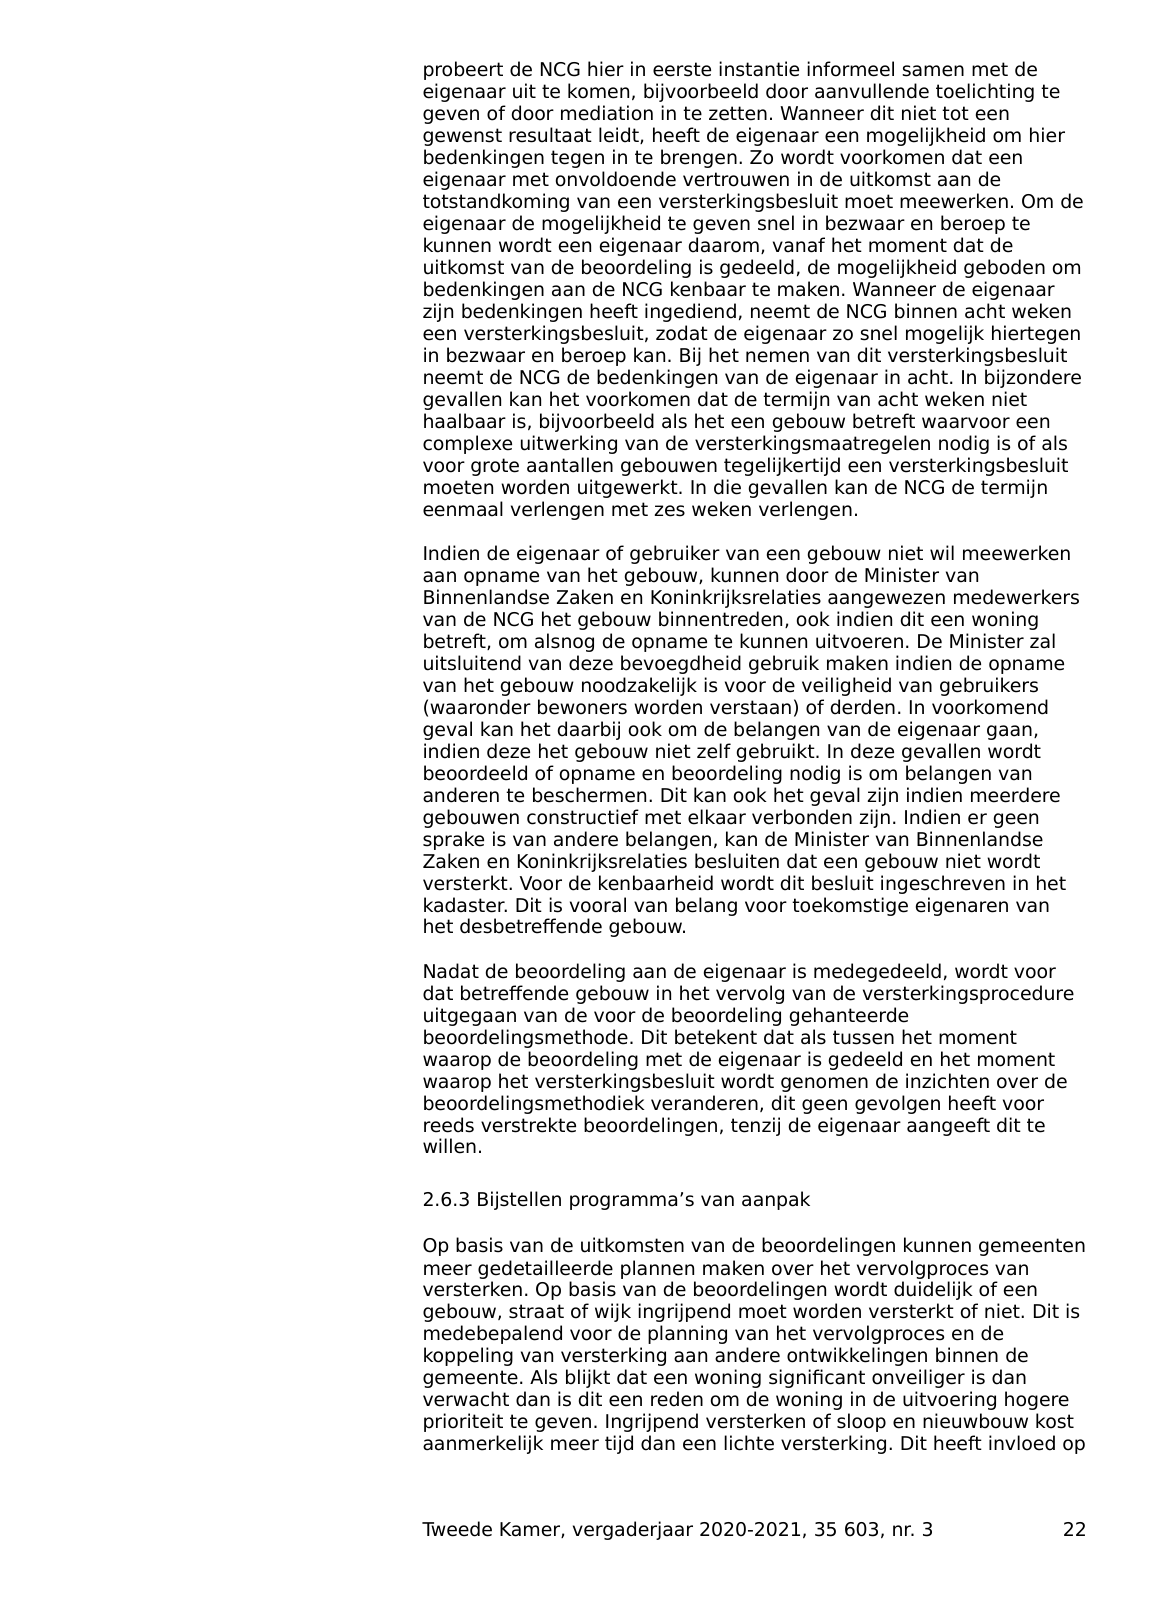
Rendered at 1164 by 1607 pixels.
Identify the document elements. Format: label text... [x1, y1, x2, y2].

text Indien de eigenaar of gebruiker van een gebouw niet wil meewerken aan opname van het gebouw, kunnen door de Minister van Binnenlandse Zaken en Koninkrijksrelaties aangewezen medewerkers van de NCG het gebouw binnentreden, ook indien dit een woning betreft, om alsnog de opname te kunnen uitvoeren. De Minister zal uitsluitend van deze bevoegdheid gebruik maken indien de opname van het gebouw noodzakelijk is voor de veiligheid van gebruikers (waaronder bewoners worden verstaan) of derden. In voorkomend geval kan het daarbij ook om de belangen van de eigenaar gaan, indien deze het gebouw niet zelf gebruikt. In deze gevallen wordt beoordeeld of opname en beoordeling nodig is om belangen van anderen te beschermen. Dit kan ook het geval zijn indien meerdere gebouwen constructief met elkaar verbonden zijn. Indien er geen sprake is van andere belangen, kan de Minister van Binnenlandse Zaken en Koninkrijksrelaties besluiten dat een gebouw niet wordt versterkt. Voor de kenbaarheid wordt dit besluit ingeschreven in het kadaster. Dit is vooral van belang voor toekomstige eigenaren van het desbetreffende gebouw. [422, 543, 1087, 938]
text Op basis van de uitkomsten van de beoordelingen kunnen gemeenten meer gedetailleerde plannen maken over het vervolgproces van versterken. Op basis van de beoordelingen wordt duidelijk of een gebouw, straat of wijk ingrijpend moet worden versterkt of niet. Dit is medebepalend voor de planning van het vervolgproces en de koppeling van versterking aan andere ontwikkelingen binnen de gemeente. Als blijkt dat een woning significant onveiliger is dan verwacht dan is dit een reden om de woning in de uitvoering hogere prioriteit te geven. Ingrijpend versterken of sloop en nieuwbouw kost aanmerkelijk meer tijd dan een lichte versterking. Dit heeft invloed op [422, 1235, 1087, 1455]
text Nadat de beoordeling aan de eigenaar is medegedeeld, wordt voor dat betreffende gebouw in het vervolg van de versterkingsprocedure uitgegaan van de voor de beoordeling gehanteerde beoordelingsmethode. Dit betekent dat als tussen het moment waarop de beoordeling met de eigenaar is gedeeld en het moment waarop het versterkingsbesluit wordt genomen de inzichten over de beoordelingsmethodiek veranderen, dit geen gevolgen heeft voor reeds verstrekte beoordelingen, tenzij de eigenaar aangeeft dit te willen. [422, 961, 1087, 1158]
text probeert de NCG hier in eerste instantie informeel samen met de eigenaar uit te komen, bijvoorbeeld door aanvullende toelichting te geven of door mediation in te zetten. Wanneer dit niet tot een gewenst resultaat leidt, heeft de eigenaar een mogelijkheid om hier bedenkingen tegen in te brengen. Zo wordt voorkomen dat een eigenaar met onvoldoende vertrouwen in de uitkomst aan de totstandkoming van een versterkingsbesluit moet meewerken. Om de eigenaar de mogelijkheid te geven snel in bezwaar en beroep te kunnen wordt een eigenaar daarom, vanaf het moment dat de uitkomst van de beoordeling is gedeeld, de mogelijkheid geboden om bedenkingen aan de NCG kenbaar te maken. Wanneer de eigenaar zijn bedenkingen heeft ingediend, neemt de NCG binnen acht weken een versterkingsbesluit, zodat de eigenaar zo snel mogelijk hiertegen in bezwaar en beroep kan. Bij het nemen van dit versterkingsbesluit neemt de NCG de bedenkingen van de eigenaar in acht. In bijzondere gevallen kan het voorkomen dat de termijn van acht weken niet haalbaar is, bijvoorbeeld als het een gebouw betreft waarvoor een complexe uitwerking van de versterkingsmaatregelen nodig is of als voor grote aantallen gebouwen tegelijkertijd een versterkingsbesluit moeten worden uitgewerkt. In die gevallen kan de NCG de termijn eenmaal verlengen met zes weken verlengen. [422, 59, 1087, 521]
subtitle 2.6.3 Bijstellen programma’s van aanpak [422, 1188, 1087, 1210]
